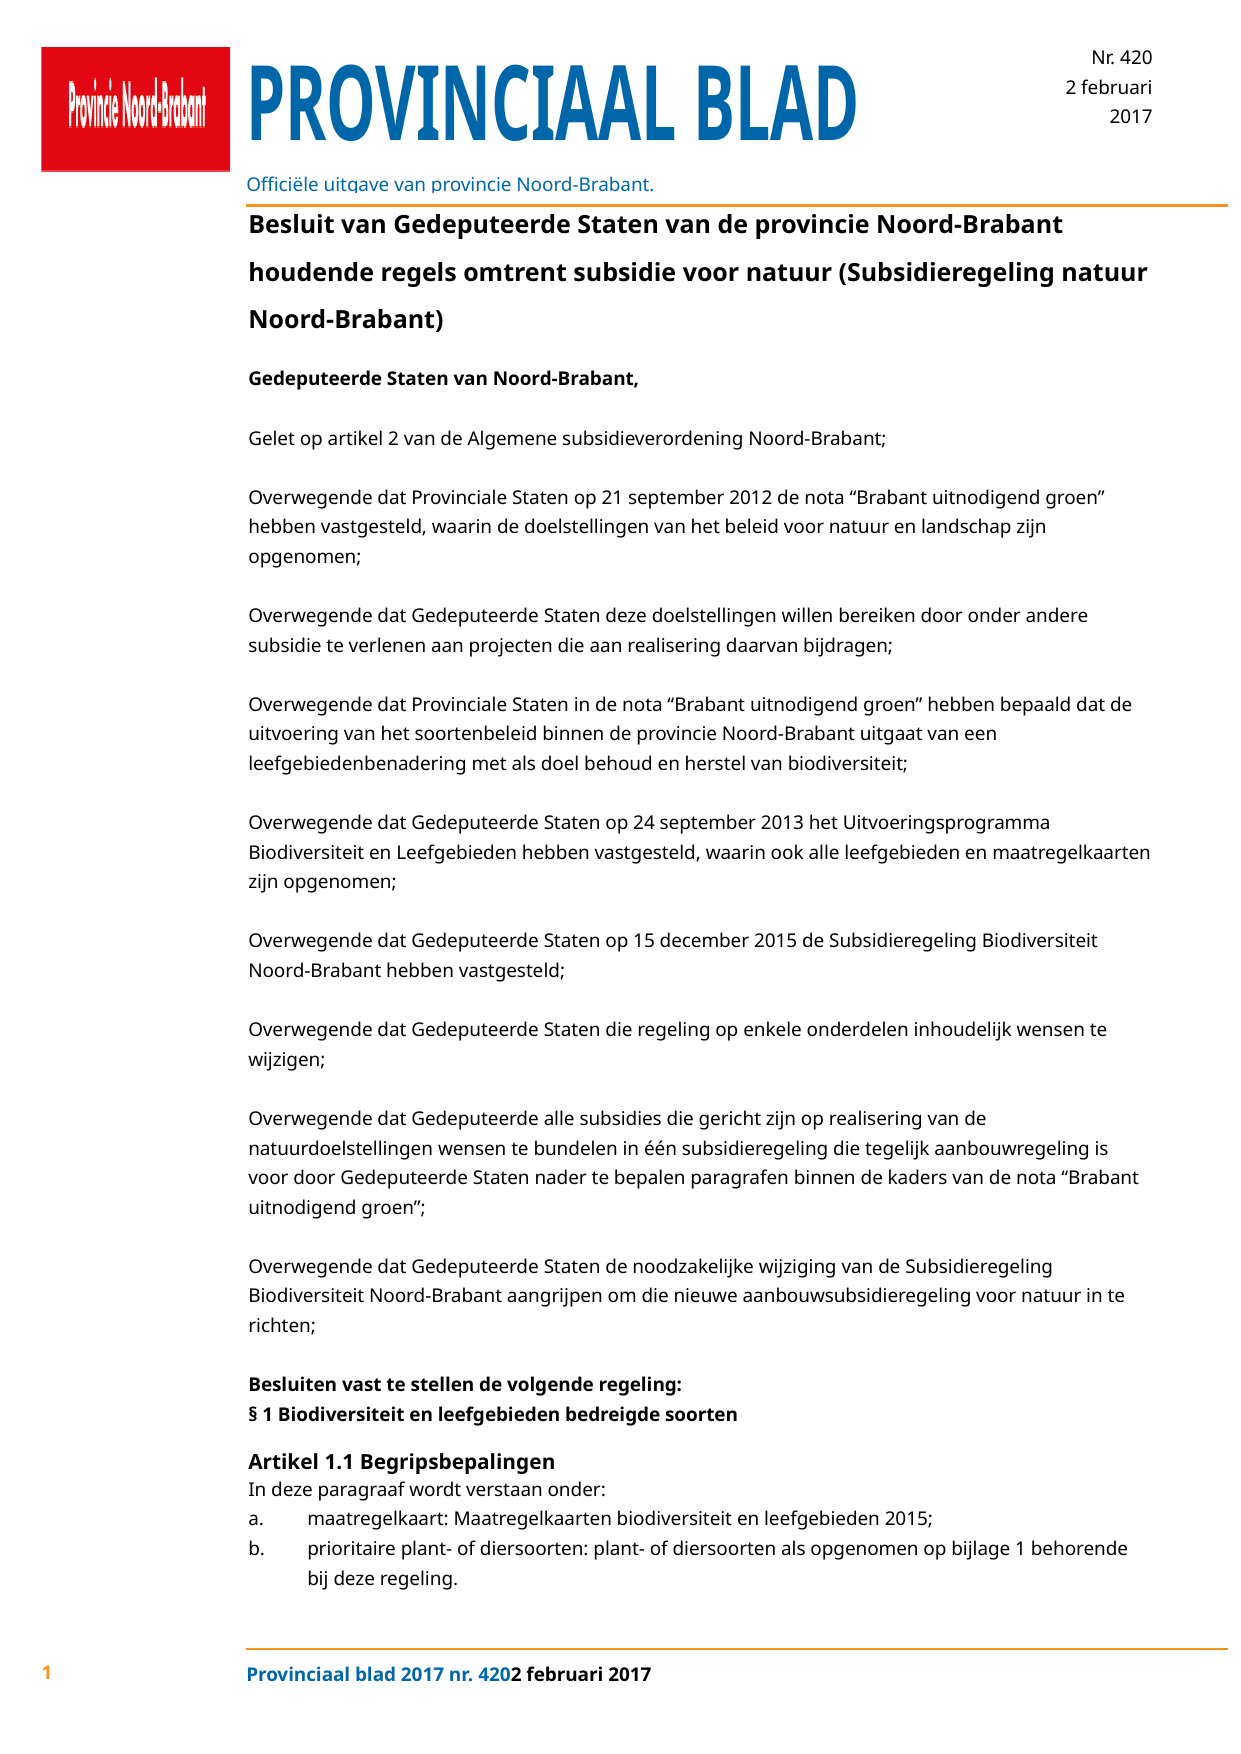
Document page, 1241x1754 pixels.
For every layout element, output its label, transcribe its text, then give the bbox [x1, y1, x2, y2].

text In deze paragraaf wordt verstaan onder: [248, 1476, 1152, 1502]
text Overwegende dat Gedeputeerde alle subsidies die gericht zijn op realisering van de natuurdoelstellingen wensen te bundelen in één subsidieregeling die tegelijk aanbouwregeling is voor door Gedeputeerde Staten nader te bepalen paragrafen binnen de kaders van de nota “Brabant uitnodigend groen”; [248, 1105, 1152, 1219]
text Overwegende dat Gedeputeerde Staten op 15 december 2015 de Subsidieregeling Biodiversiteit Noord-Brabant hebben vastgesteld; [248, 928, 1152, 983]
text Artikel 1.1 Begripsbepalingen [248, 1447, 1152, 1476]
text Gedeputeerde Staten van Noord-Brabant, [248, 366, 1152, 391]
text Gelet op artikel 2 van de Algemene subsidieverordening Noord-Brabant; [248, 425, 1152, 450]
text Overwegende dat Gedeputeerde Staten op 24 september 2013 het Uitvoeringsprogramma Biodiversiteit en Leefgebieden hebben vastgesteld, waarin ook alle leefgebieden en maatregelkaarten zijn opgenomen; [248, 809, 1152, 894]
text Overwegende dat Provinciale Staten op 21 september 2012 de nota “Brabant uitnodigend groen” hebben vastgesteld, waarin de doelstellingen van het beleid voor natuur en landschap zijn opgenomen; [248, 484, 1152, 569]
text Overwegende dat Gedeputeerde Staten deze doelstellingen willen bereiken door onder andere subsidie te verlenen aan projecten die aan realisering daarvan bijdragen; [248, 602, 1152, 657]
text Besluit van Gedeputeerde Staten van de provincie Noord-Brabant houdende regels omtrent subsidie voor natuur (Subsidieregeling natuur Noord-Brabant) [248, 207, 1152, 336]
list prioritaire plant- of diersoorten: plant- of diersoorten als opgenomen op bijlage 1 behorende bij deze regeling. [248, 1535, 1152, 1590]
text Besluiten vast te stellen de volgende regeling: [248, 1371, 1152, 1397]
text Overwegende dat Gedeputeerde Staten de noodzakelijke wijziging van de Subsidieregeling Biodiversiteit Noord-Brabant aangrijpen om die nieuwe aanbouwsubsidieregeling voor natuur in te richten; [248, 1253, 1152, 1338]
text § 1 Biodiversiteit en leefgebieden bedreigde soorten [248, 1401, 1152, 1427]
list maatregelkaart: Maatregelkaarten biodiversiteit en leefgebieden 2015; [248, 1506, 1152, 1531]
picture [41, 47, 231, 172]
text Overwegende dat Gedeputeerde Staten die regeling op enkele onderdelen inhoudelijk wensen te wijzigen; [248, 1016, 1152, 1072]
text Overwegende dat Provinciale Staten in de nota “Brabant uitnodigend groen” hebben bepaald dat de uitvoering van het soortenbeleid binnen de provincie Noord-Brabant uitgaat van een leefgebiedenbenadering met als doel behoud en herstel van biodiversiteit; [248, 691, 1152, 776]
